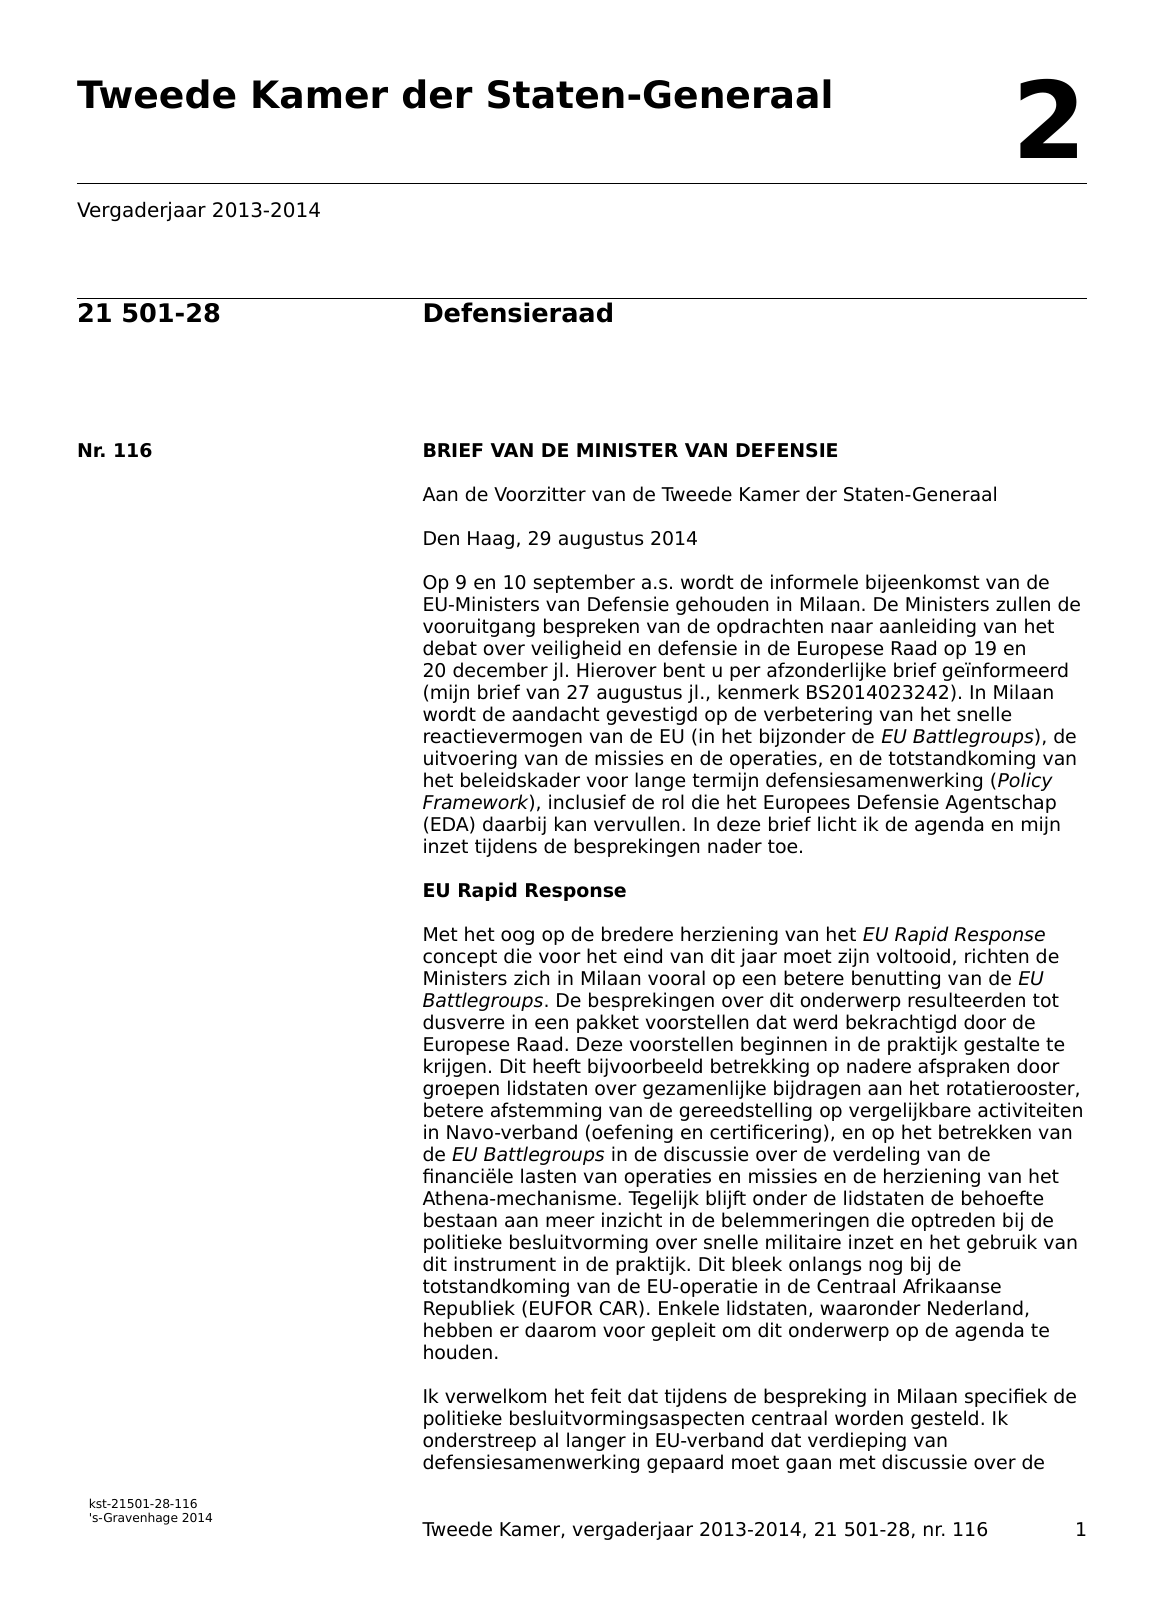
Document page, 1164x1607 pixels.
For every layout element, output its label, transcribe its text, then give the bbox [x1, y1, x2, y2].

text kst-21501-28-116 [88, 1497, 323, 1511]
table_header 2 [886, 59, 1087, 183]
text Ik verwelkom het feit dat tijdens de bespreking in Milaan specifiek de politieke besluitvormingsaspecten centraal worden gesteld. Ik onderstreep al langer in EU-verband dat verdieping van defensiesamenwerking gepaard moet gaan met discussie over de [422, 1386, 1087, 1474]
subtitle Nr. 116 BRIEF VAN DE MINISTER VAN DEFENSIE [77, 440, 1087, 462]
text Aan de Voorzitter van de Tweede Kamer der Staten-Generaal [422, 484, 1087, 506]
text Op 9 en 10 september a.s. wordt de informele bijeenkomst van de EU-Ministers van Defensie gehouden in Milaan. De Ministers zullen de vooruitgang bespreken van de opdrachten naar aanleiding van het debat over veiligheid en defensie in de Europese Raad op 19 en 20 december jl. Hierover bent u per afzonderlijke brief geïnformeerd (mijn brief van 27 augustus jl., kenmerk BS2014023242). In Milaan wordt de aandacht gevestigd op de verbetering van het snelle reactievermogen van de EU (in het bijzonder de EU Battlegroups), de uitvoering van de missies en de operaties, en de totstandkoming van het beleidskader voor lange termijn defensiesamenwerking (Policy Framework), inclusief de rol die het Europees Defensie Agentschap (EDA) daarbij kan vervullen. In deze brief licht ik de agenda en mijn inzet tijdens de besprekingen nader toe. [422, 572, 1087, 858]
subtitle 21 501-28 Defensieraad [77, 299, 1087, 329]
table_header Tweede Kamer der Staten-Generaal [77, 59, 886, 183]
text Den Haag, 29 augustus 2014 [422, 528, 1087, 550]
table_cell Vergaderjaar 2013-2014 [77, 184, 1087, 298]
text 's-Gravenhage 2014 [88, 1511, 323, 1525]
subtitle EU Rapid Response [422, 880, 1087, 902]
text Met het oog op de bredere herziening van het EU Rapid Response concept die voor het eind van dit jaar moet zijn voltooid, richten de Ministers zich in Milaan vooral op een betere benutting van de EU Battlegroups. De besprekingen over dit onderwerp resulteerden tot dusverre in een pakket voorstellen dat werd bekrachtigd door de Europese Raad. Deze voorstellen beginnen in de praktijk gestalte te krijgen. Dit heeft bijvoorbeeld betrekking op nadere afspraken door groepen lidstaten over gezamenlijke bijdragen aan het rotatierooster, betere afstemming van de gereedstelling op vergelijkbare activiteiten in Navo-verband (oefening en certificering), en op het betrekken van de EU Battlegroups in de discussie over de verdeling van de financiële lasten van operaties en missies en de herziening van het Athena-mechanisme. Tegelijk blijft onder de lidstaten de behoefte bestaan aan meer inzicht in de belemmeringen die optreden bij de politieke besluitvorming over snelle militaire inzet en het gebruik van dit instrument in de praktijk. Dit bleek onlangs nog bij de totstandkoming van de EU-operatie in de Centraal Afrikaanse Republiek (EUFOR CAR). Enkele lidstaten, waaronder Nederland, hebben er daarom voor gepleit om dit onderwerp op de agenda te houden. [422, 924, 1087, 1364]
